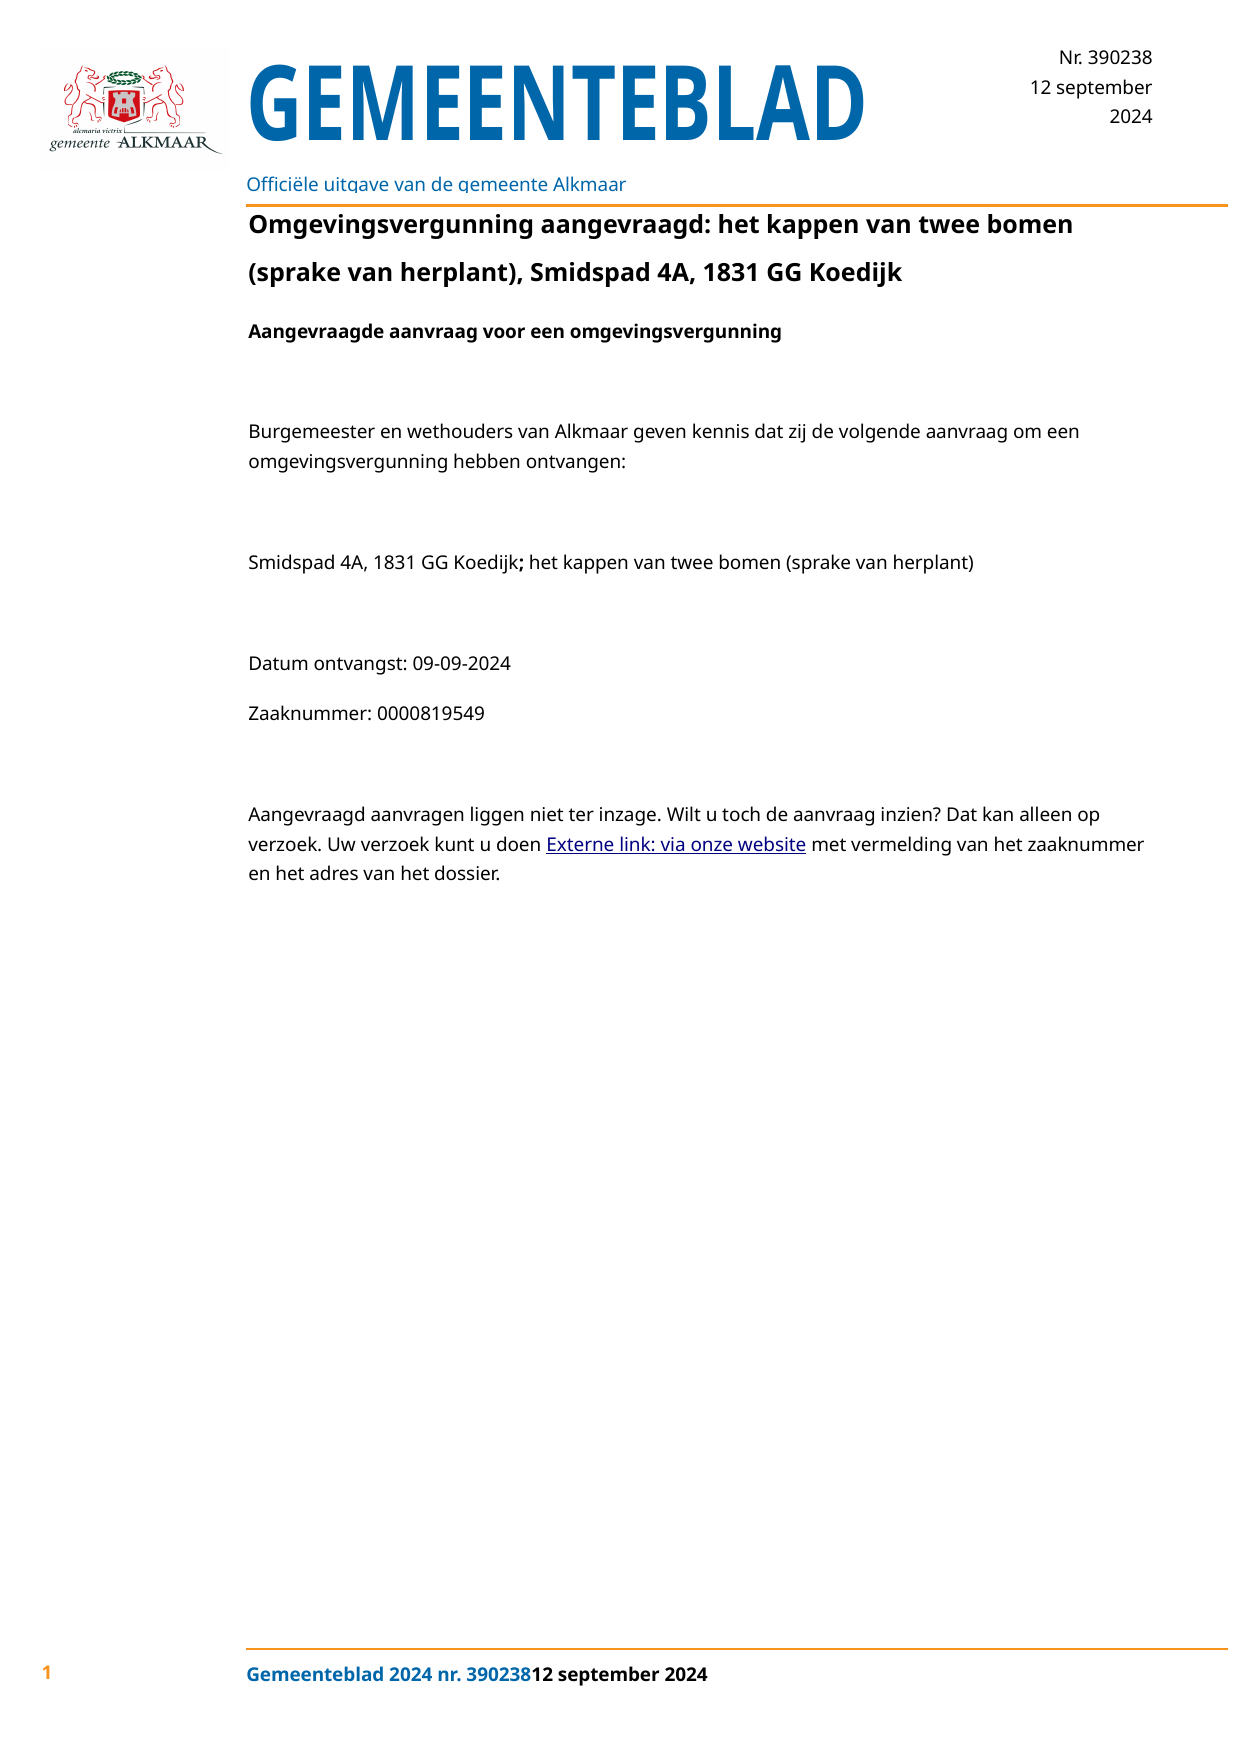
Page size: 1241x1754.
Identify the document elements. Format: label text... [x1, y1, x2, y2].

text Burgemeester en wethouders van Alkmaar geven kennis dat zij de volgende aanvraag om een omgevingsvergunning hebben ontvangen: [248, 419, 1152, 474]
picture [41, 47, 231, 172]
text Smidspad 4A, 1831 GG Koedijk; het kappen van twee bomen (sprake van herplant) [248, 549, 1152, 575]
text Aangevraagde aanvraag voor een omgevingsvergunning [248, 318, 1152, 344]
text Zaaknummer: 0000819549 [248, 700, 1152, 726]
text Aangevraagd aanvragen liggen niet ter inzage. Wilt u toch de aanvraag inzien? Dat kan alleen op verzoek. Uw verzoek kunt u doen Externe link: via onze website met vermelding van het zaaknummer en het adres van het dossier. [248, 801, 1152, 886]
text Datum ontvangst: 09-09-2024 [248, 650, 1152, 676]
text Omgevingsvergunning aangevraagd: het kappen van twee bomen (sprake van herplant), Smidspad 4A, 1831 GG Koedijk [248, 207, 1152, 288]
